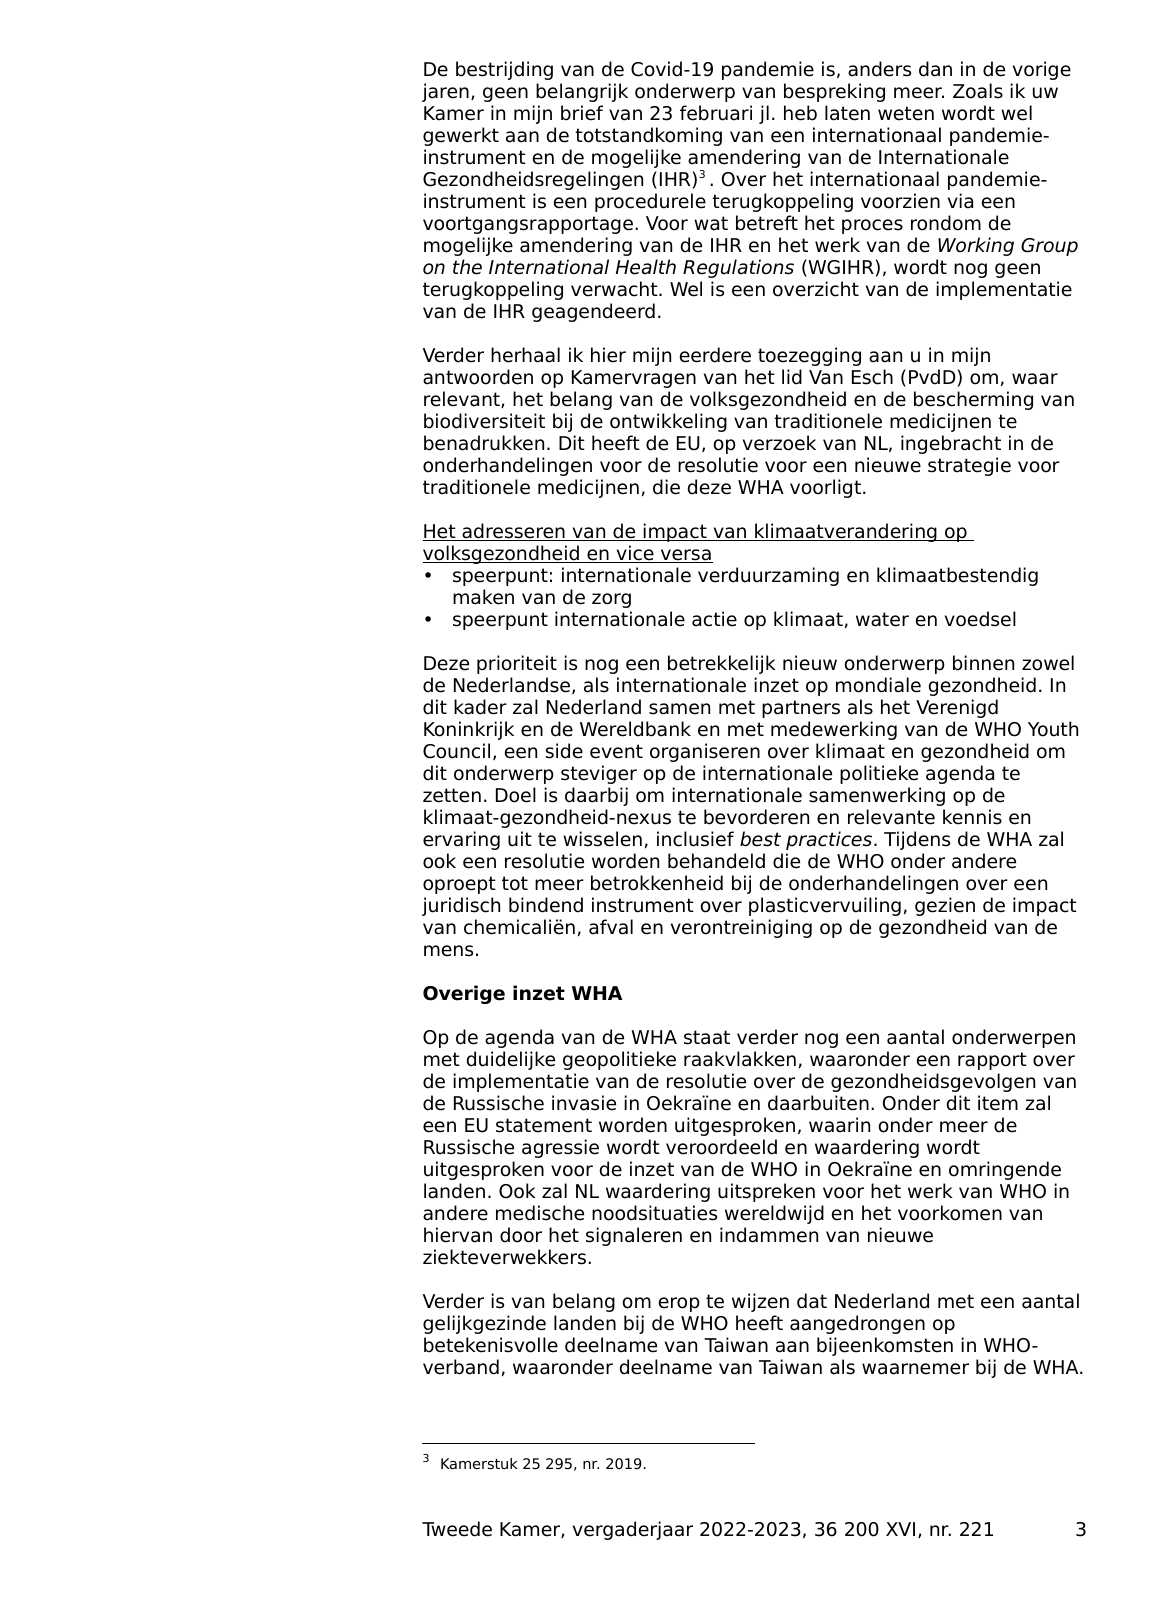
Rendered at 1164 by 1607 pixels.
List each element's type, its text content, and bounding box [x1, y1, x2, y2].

text Op de agenda van de WHA staat verder nog een aantal onderwerpen met duidelijke geopolitieke raakvlakken, waaronder een rapport over de implementatie van de resolutie over de gezondheidsgevolgen van de Russische invasie in Oekraïne en daarbuiten. Onder dit item zal een EU statement worden uitgesproken, waarin onder meer de Russische agressie wordt veroordeeld en waardering wordt uitgesproken voor de inzet van de WHO in Oekraïne en omringende landen. Ook zal NL waardering uitspreken voor het werk van WHO in andere medische noodsituaties wereldwijd en het voorkomen van hiervan door het signaleren en indammen van nieuwe ziekteverwekkers. [422, 1027, 1087, 1269]
text Verder herhaal ik hier mijn eerdere toezegging aan u in mijn antwoorden op Kamervragen van het lid Van Esch (PvdD) om, waar relevant, het belang van de volksgezondheid en de bescherming van biodiversiteit bij de ontwikkeling van traditionele medicijnen te benadrukken. Dit heeft de EU, op verzoek van NL, ingebracht in de onderhandelingen voor de resolutie voor een nieuwe strategie voor traditionele medicijnen, die deze WHA voorligt. [422, 345, 1087, 499]
text • speerpunt internationale actie op klimaat, water en voedsel [422, 609, 1087, 631]
text Deze prioriteit is nog een betrekkelijk nieuw onderwerp binnen zowel de Nederlandse, als internationale inzet op mondiale gezondheid. In dit kader zal Nederland samen met partners als het Verenigd Koninkrijk en de Wereldbank en met medewerking van de WHO Youth Council, een side event organiseren over klimaat en gezondheid om dit onderwerp steviger op de internationale politieke agenda te zetten. Doel is daarbij om internationale samenwerking op de klimaat-gezondheid-nexus te bevorderen en relevante kennis en ervaring uit te wisselen, inclusief best practices. Tijdens de WHA zal ook een resolutie worden behandeld die de WHO onder andere oproept tot meer betrokkenheid bij de onderhandelingen over een juridisch bindend instrument over plasticvervuiling, gezien de impact van chemicaliën, afval en verontreiniging op de gezondheid van de mens. [422, 653, 1087, 961]
subtitle Overige inzet WHA [422, 983, 1087, 1005]
text De bestrijding van de Covid-19 pandemie is, anders dan in de vorige jaren, geen belangrijk onderwerp van bespreking meer. Zoals ik uw Kamer in mijn brief van 23 februari jl. heb laten weten wordt wel gewerkt aan de totstandkoming van een internationaal pandemie-instrument en de mogelijke amendering van de Internationale Gezondheidsregelingen (IHR). Over het internationaal pandemie-instrument is een procedurele terugkoppeling voorzien via een voortgangsrapportage. Voor wat betreft het proces rondom de mogelijke amendering van de IHR en het werk van de Working Group on the International Health Regulations (WGIHR), wordt nog geen terugkoppeling verwacht. Wel is een overzicht van de implementatie van de IHR geagendeerd. [422, 59, 1087, 323]
text Kamerstuk 25 295, nr. 2019. [422, 1452, 1087, 1474]
text • speerpunt: internationale verduurzaming en klimaatbestendig maken van de zorg [422, 565, 1087, 609]
text Verder is van belang om erop te wijzen dat Nederland met een aantal gelijkgezinde landen bij de WHO heeft aangedrongen op betekenisvolle deelname van Taiwan aan bijeenkomsten in WHO-verband, waaronder deelname van Taiwan als waarnemer bij de WHA. [422, 1291, 1087, 1379]
subtitle Het adresseren van de impact van klimaatverandering op volksgezondheid en vice versa [422, 521, 1087, 565]
